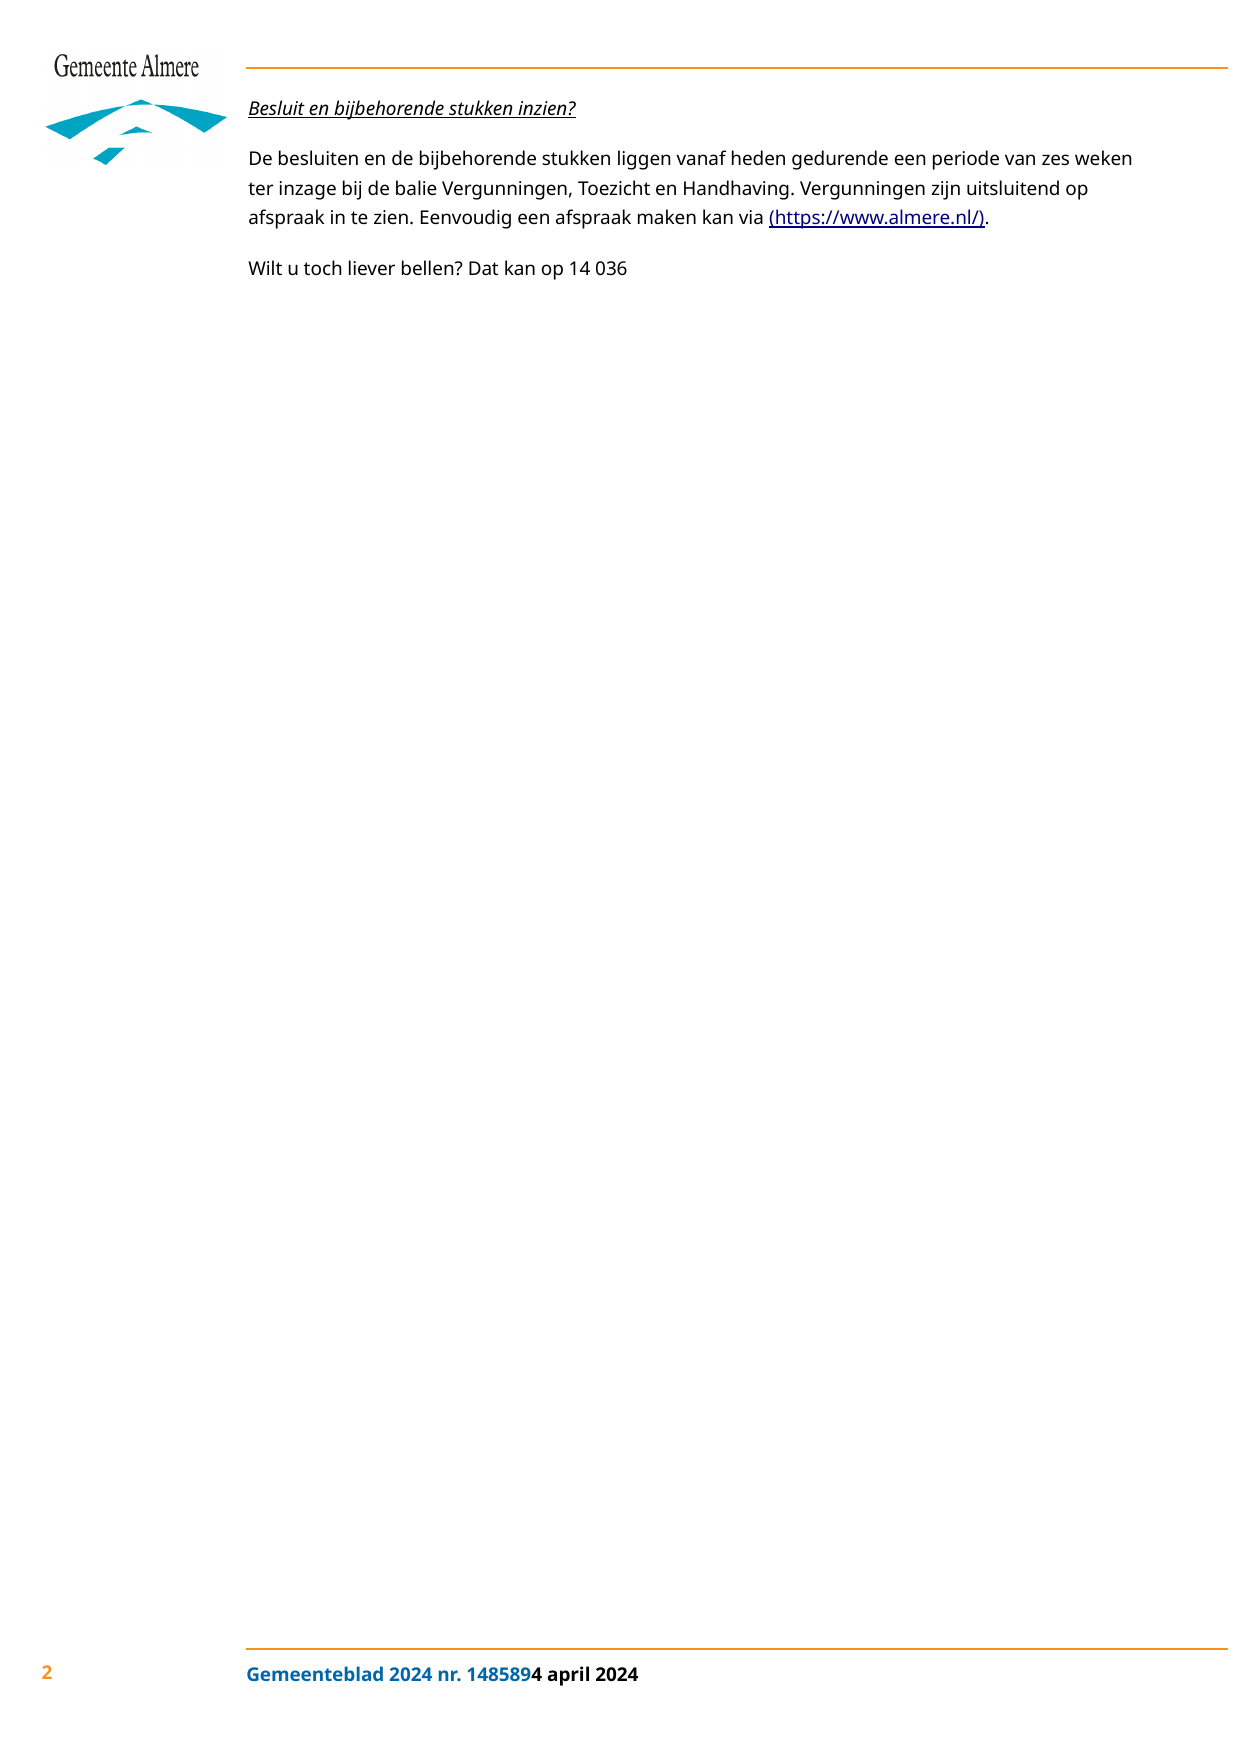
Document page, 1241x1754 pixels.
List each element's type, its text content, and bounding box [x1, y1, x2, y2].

text De besluiten en de bijbehorende stukken liggen vanaf heden gedurende een periode van zes weken ter inzage bij de balie Vergunningen, Toezicht en Handhaving. Vergunningen zijn uitsluitend op afspraak in te zien. Eenvoudig een afspraak maken kan via (https://www.almere.nl/). [248, 145, 1152, 230]
text Besluit en bijbehorende stukken inzien? [248, 95, 1152, 121]
picture [41, 47, 231, 172]
text Wilt u toch liever bellen? Dat kan op 14 036 [248, 255, 1152, 281]
